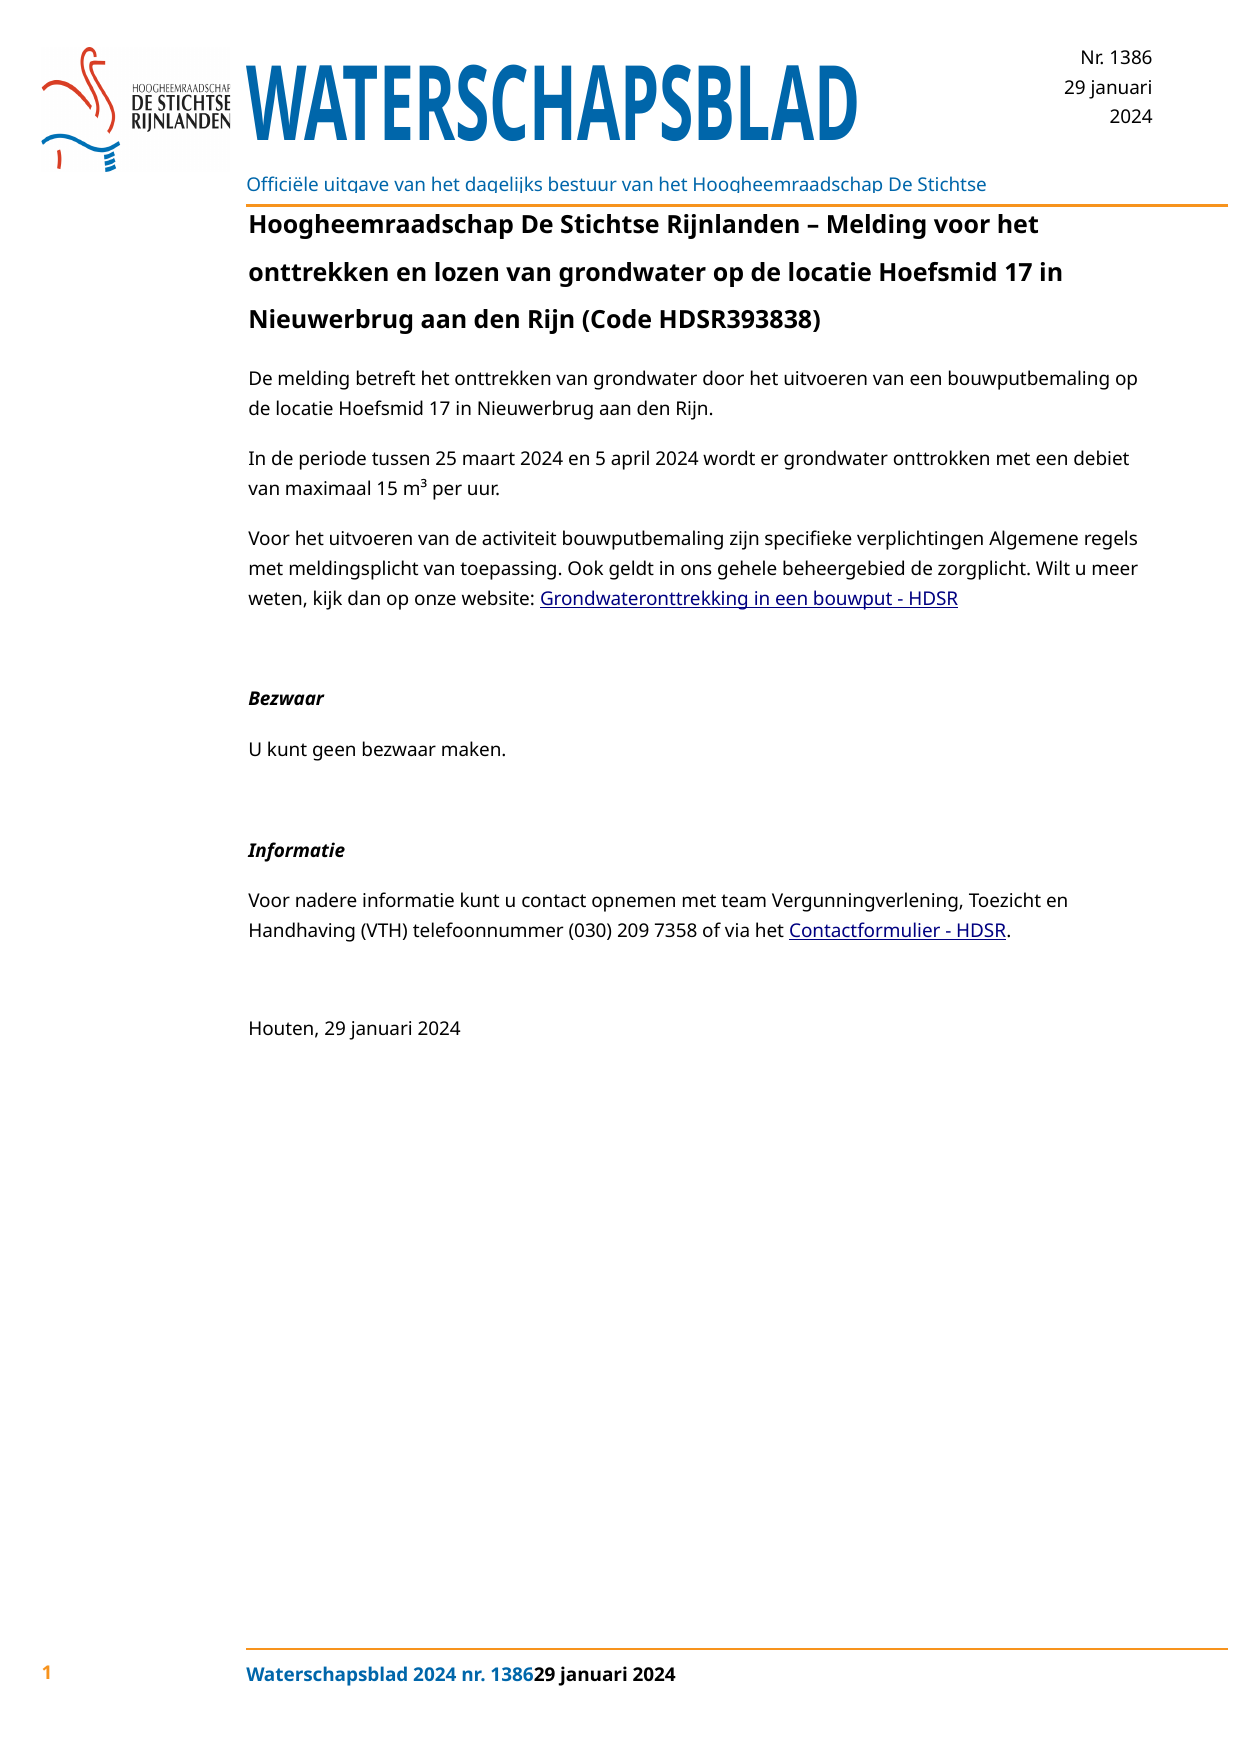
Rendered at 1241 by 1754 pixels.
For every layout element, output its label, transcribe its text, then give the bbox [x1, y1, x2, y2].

text Voor het uitvoeren van de activiteit bouwputbemaling zijn specifieke verplichtingen Algemene regels met meldingsplicht van toepassing. Ook geldt in ons gehele beheergebied de zorgplicht. Wilt u meer weten, kijk dan op onze website: Grondwateronttrekking in een bouwput - HDSR [248, 526, 1152, 610]
text De melding betreft het onttrekken van grondwater door het uitvoeren van een bouwputbemaling op de locatie Hoefsmid 17 in Nieuwerbrug aan den Rijn. [248, 366, 1152, 421]
picture [41, 47, 231, 172]
text Informatie [248, 837, 1152, 862]
text Houten, 29 januari 2024 [248, 1015, 1152, 1041]
text Hoogheemraadschap De Stichtse Rijnlanden – Melding voor het onttrekken en lozen van grondwater op de locatie Hoefsmid 17 in Nieuwerbrug aan den Rijn (Code HDSR393838) [248, 207, 1152, 336]
text Bezwaar [248, 686, 1152, 711]
text U kunt geen bezwaar maken. [248, 736, 1152, 762]
text Voor nadere informatie kunt u contact opnemen met team Vergunningverlening, Toezicht en Handhaving (VTH) telefoonnummer (030) 209 7358 of via het Contactformulier - HDSR. [248, 887, 1152, 942]
text In de periode tussen 25 maart 2024 en 5 april 2024 wordt er grondwater onttrokken met een debiet van maximaal 15 m³ per uur. [248, 446, 1152, 501]
